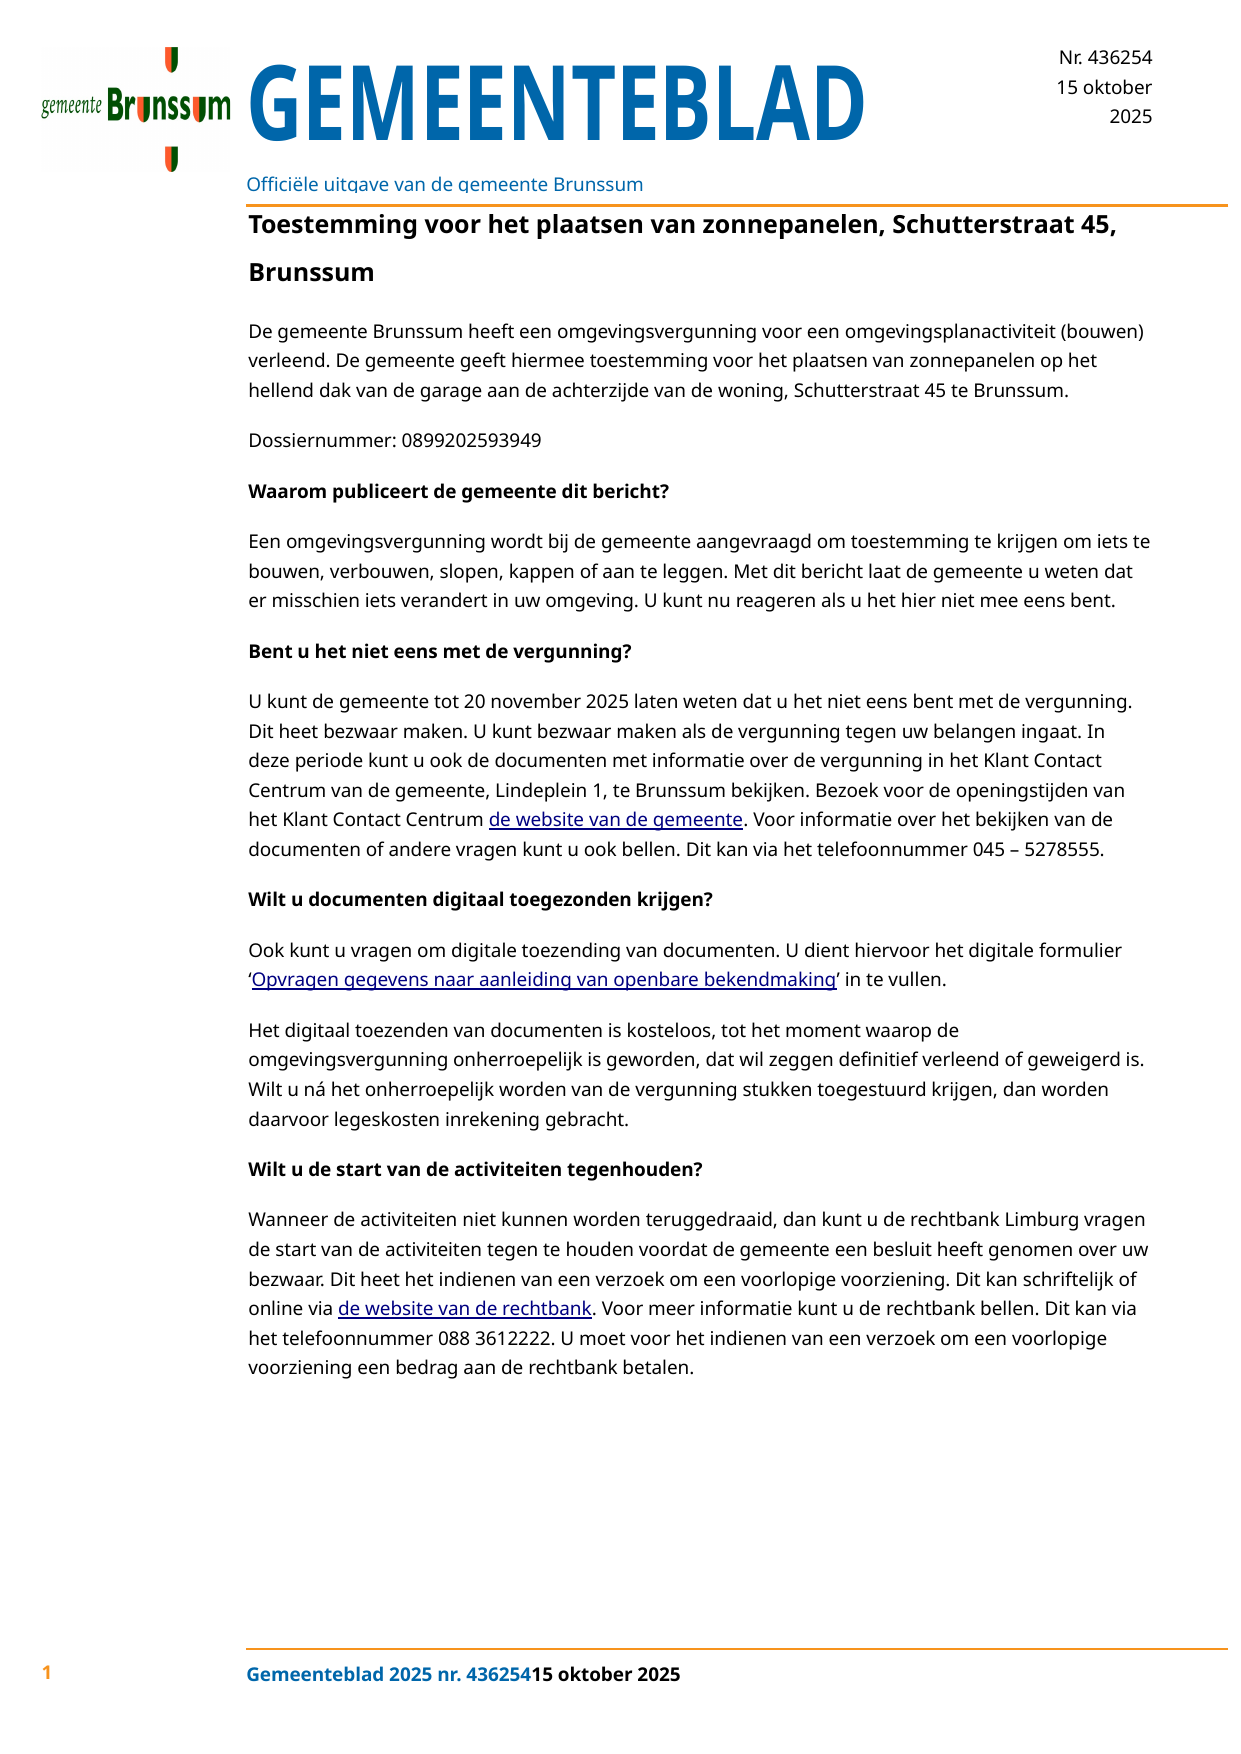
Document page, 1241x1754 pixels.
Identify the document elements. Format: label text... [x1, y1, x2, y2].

text Ook kunt u vragen om digitale toezending van documenten. U dient hiervoor het digitale formulier ‘Opvragen gegevens naar aanleiding van openbare bekendmaking’ in te vullen. [248, 937, 1152, 992]
text Het digitaal toezenden van documenten is kosteloos, tot het moment waarop de omgevingsvergunning onherroepelijk is geworden, dat wil zeggen definitief verleend of geweigerd is. Wilt u ná het onherroepelijk worden van de vergunning stukken toegestuurd krijgen, dan worden daarvoor legeskosten inrekening gebracht. [248, 1017, 1152, 1132]
text U kunt de gemeente tot 20 november 2025 laten weten dat u het niet eens bent met de vergunning. Dit heet bezwaar maken. U kunt bezwaar maken als de vergunning tegen uw belangen ingaat. In deze periode kunt u ook de documenten met informatie over de vergunning in het Klant Contact Centrum van de gemeente, Lindeplein 1, te Brunssum bekijken. Bezoek voor de openingstijden van het Klant Contact Centrum de website van de gemeente. Voor informatie over het bekijken van de documenten of andere vragen kunt u ook bellen. Dit kan via het telefoonnummer 045 – 5278555. [248, 688, 1152, 862]
text Dossiernummer: 0899202593949 [248, 427, 1152, 453]
text Wilt u documenten digitaal toegezonden krijgen? [248, 887, 1152, 912]
text Wilt u de start van de activiteiten tegenhouden? [248, 1156, 1152, 1182]
text Waarom publiceert de gemeente dit bericht? [248, 478, 1152, 504]
text Wanneer de activiteiten niet kunnen worden teruggedraaid, dan kunt u de rechtbank Limburg vragen de start van de activiteiten tegen te houden voordat de gemeente een besluit heeft genomen over uw bezwaar. Dit heet het indienen van een verzoek om een voorlopige voorziening. Dit kan schriftelijk of online via de website van de rechtbank. Voor meer informatie kunt u de rechtbank bellen. Dit kan via het telefoonnummer 088 3612222. U moet voor het indienen van een verzoek om een voorlopige voorziening een bedrag aan de rechtbank betalen. [248, 1207, 1152, 1380]
picture [41, 47, 231, 172]
text Bent u het niet eens met de vergunning? [248, 638, 1152, 664]
text Toestemming voor het plaatsen van zonnepanelen, Schutterstraat 45, Brunssum [248, 207, 1152, 288]
text De gemeente Brunssum heeft een omgevingsvergunning voor een omgevingsplanactiviteit (bouwen) verleend. De gemeente geeft hiermee toestemming voor het plaatsen van zonnepanelen op het hellend dak van de garage aan de achterzijde van de woning, Schutterstraat 45 te Brunssum. [248, 318, 1152, 403]
text Een omgevingsvergunning wordt bij de gemeente aangevraagd om toestemming te krijgen om iets te bouwen, verbouwen, slopen, kappen of aan te leggen. Met dit bericht laat de gemeente u weten dat er misschien iets verandert in uw omgeving. U kunt nu reageren als u het hier niet mee eens bent. [248, 528, 1152, 613]
